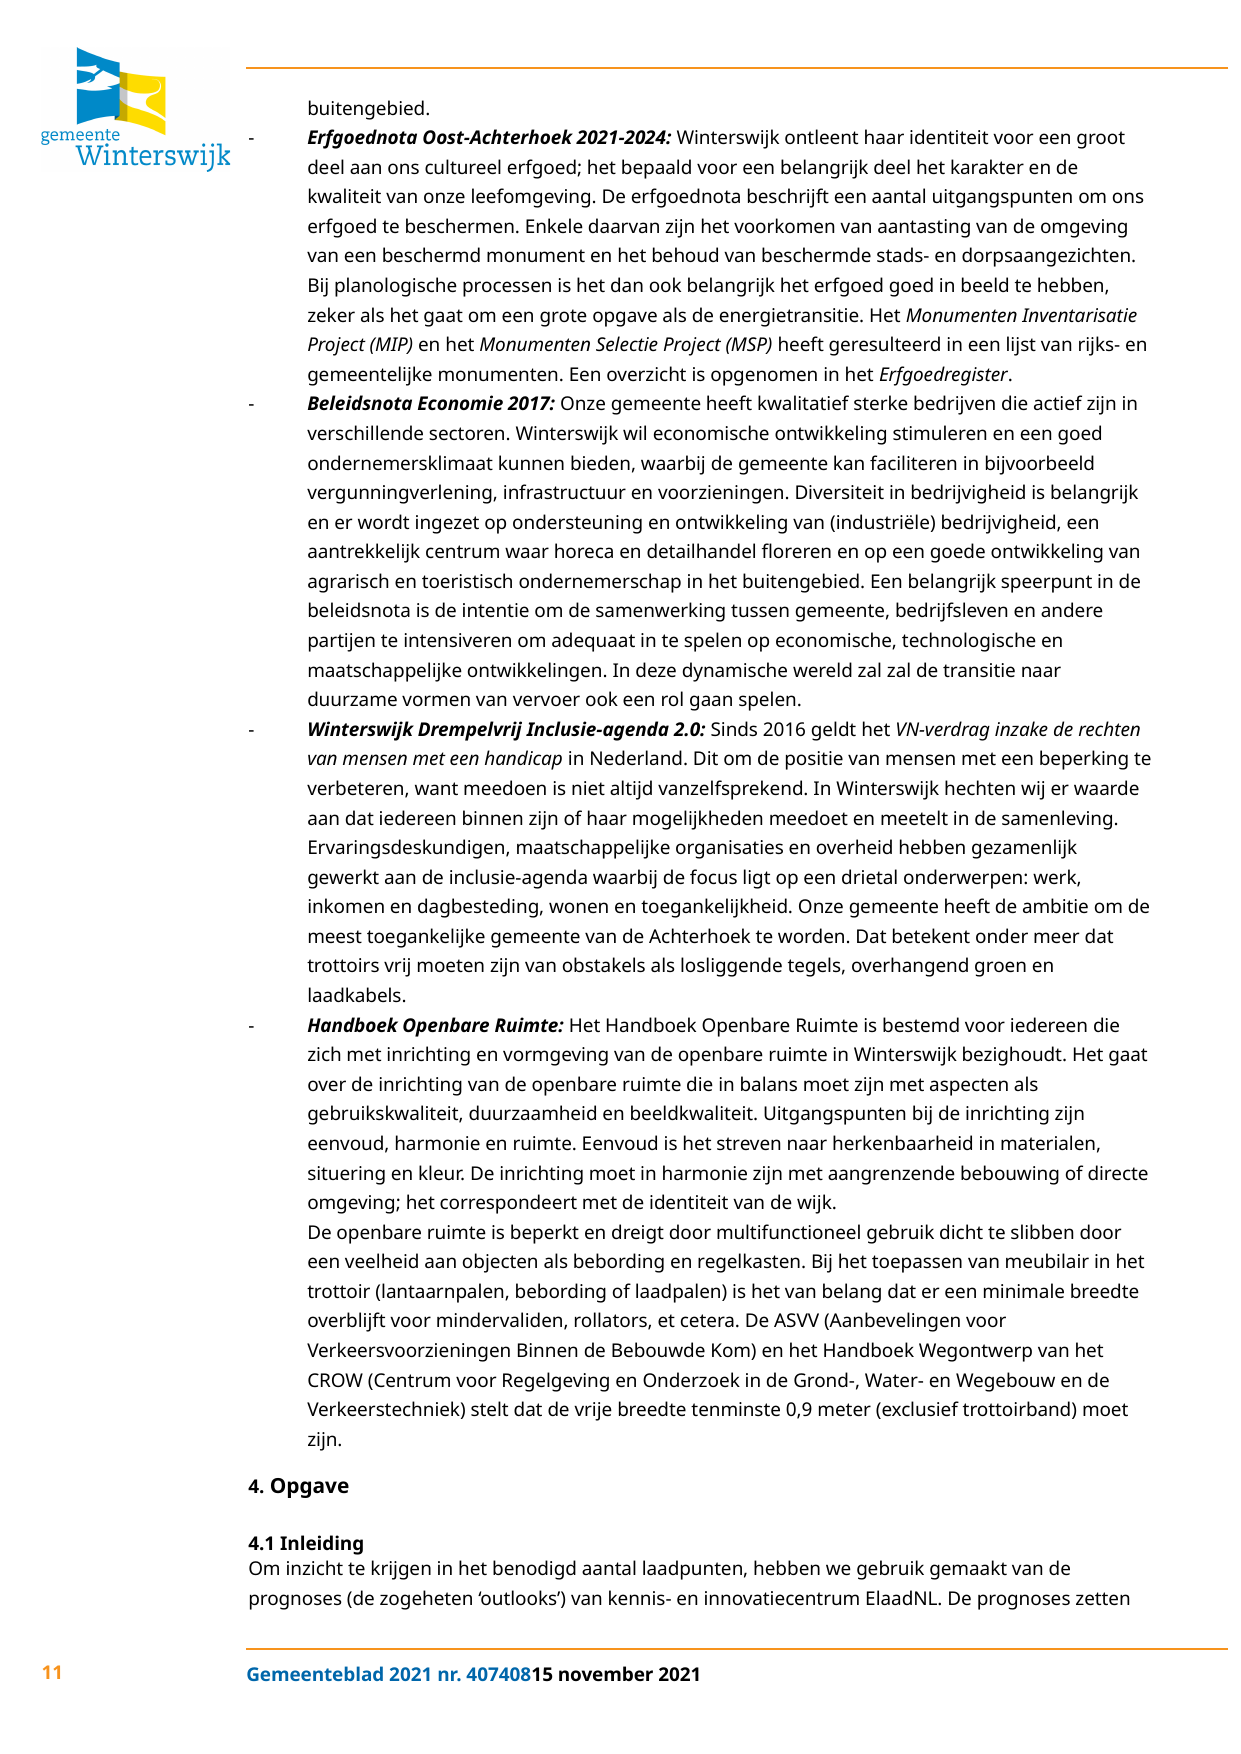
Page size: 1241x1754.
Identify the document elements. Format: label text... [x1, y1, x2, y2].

text 4. Opgave [248, 1472, 1152, 1500]
list Beleidsnota Economie 2017: Onze gemeente heeft kwalitatief sterke bedrijven die actief zijn in verschillende sectoren. Winterswijk wil economische ontwikkeling stimuleren en een goed ondernemersklimaat kunnen bieden, waarbij de gemeente kan faciliteren in bijvoorbeeld vergunningverlening, infrastructuur en voorzieningen. Diversiteit in bedrijvigheid is belangrijk en er wordt ingezet op ondersteuning en ontwikkeling van (industriële) bedrijvigheid, een aantrekkelijk centrum waar horeca en detailhandel floreren en op een goede ontwikkeling van agrarisch en toeristisch ondernemerschap in het buitengebied. Een belangrijk speerpunt in de beleidsnota is de intentie om de samenwerking tussen gemeente, bedrijfsleven en andere partijen te intensiveren om adequaat in te spelen op economische, technologische en maatschappelijke ontwikkelingen. In deze dynamische wereld zal zal de transitie naar duurzame vormen van vervoer ook een rol gaan spelen. [248, 391, 1152, 712]
list Erfgoednota Oost-Achterhoek 2021-2024: Winterswijk ontleent haar identiteit voor een groot deel aan ons cultureel erfgoed; het bepaald voor een belangrijk deel het karakter en de kwaliteit van onze leefomgeving. De erfgoednota beschrijft een aantal uitgangspunten om ons erfgoed te beschermen. Enkele daarvan zijn het voorkomen van aantasting van de omgeving van een beschermd monument en het behoud van beschermde stads- en dorpsaangezichten. Bij planologische processen is het dan ook belangrijk het erfgoed goed in beeld te hebben, zeker als het gaat om een grote opgave als de energietransitie. Het Monumenten Inventarisatie Project (MIP) en het Monumenten Selectie Project (MSP) heeft geresulteerd in een lijst van rijks- en gemeentelijke monumenten. Een overzicht is opgenomen in het Erfgoedregister. [248, 124, 1152, 387]
list Handboek Openbare Ruimte: Het Handboek Openbare Ruimte is bestemd voor iedereen die zich met inrichting en vormgeving van de openbare ruimte in Winterswijk bezighoudt. Het gaat over de inrichting van de openbare ruimte die in balans moet zijn met aspecten als gebruikskwaliteit, duurzaamheid en beeldkwaliteit. Uitgangspunten bij de inrichting zijn eenvoud, harmonie en ruimte. Eenvoud is het streven naar herkenbaarheid in materialen, situering en kleur. De inrichting moet in harmonie zijn met aangrenzende bebouwing of directe omgeving; het correspondeert met de identiteit van de wijk. [248, 1012, 1152, 1215]
picture [225, 153, 231, 162]
text 4.1 Inleiding [248, 1530, 1152, 1555]
list De openbare ruimte is beperkt en dreigt door multifunctioneel gebruik dicht te slibben door een veelheid aan objecten als bebording en regelkasten. Bij het toepassen van meubilair in het trottoir (lantaarnpalen, bebording of laadpalen) is het van belang dat er een minimale breedte overblijft voor mindervaliden, rollators, et cetera. De ASVV (Aanbevelingen voor Verkeersvoorzieningen Binnen de Bebouwde Kom) en het Handboek Wegontwerp van het CROW (Centrum voor Regelgeving en Onderzoek in de Grond-, Water- en Wegebouw en de Verkeerstechniek) stelt dat de vrije breedte tenminste 0,9 meter (exclusief trottoirband) moet zijn. [248, 1219, 1152, 1452]
picture [41, 47, 231, 172]
list buitengebied. [248, 95, 1152, 121]
list Winterswijk Drempelvrij Inclusie-agenda 2.0: Sinds 2016 geldt het VN-verdrag inzake de rechten van mensen met een handicap in Nederland. Dit om de positie van mensen met een beperking te verbeteren, want meedoen is niet altijd vanzelfsprekend. In Winterswijk hechten wij er waarde aan dat iedereen binnen zijn of haar mogelijkheden meedoet en meetelt in de samenleving. Ervaringsdeskundigen, maatschappelijke organisaties en overheid hebben gezamenlijk gewerkt aan de inclusie-agenda waarbij de focus ligt op een drietal onderwerpen: werk, inkomen en dagbesteding, wonen en toegankelijkheid. Onze gemeente heeft de ambitie om de meest toegankelijke gemeente van de Achterhoek te worden. Dat betekent onder meer dat trottoirs vrij moeten zijn van obstakels als losliggende tegels, overhangend groen en laadkabels. [248, 716, 1152, 1008]
text Om inzicht te krijgen in het benodigd aantal laadpunten, hebben we gebruik gemaakt van de prognoses (de zogeheten ‘outlooks’) van kennis- en innovatiecentrum ElaadNL. De prognoses zetten [248, 1555, 1152, 1611]
